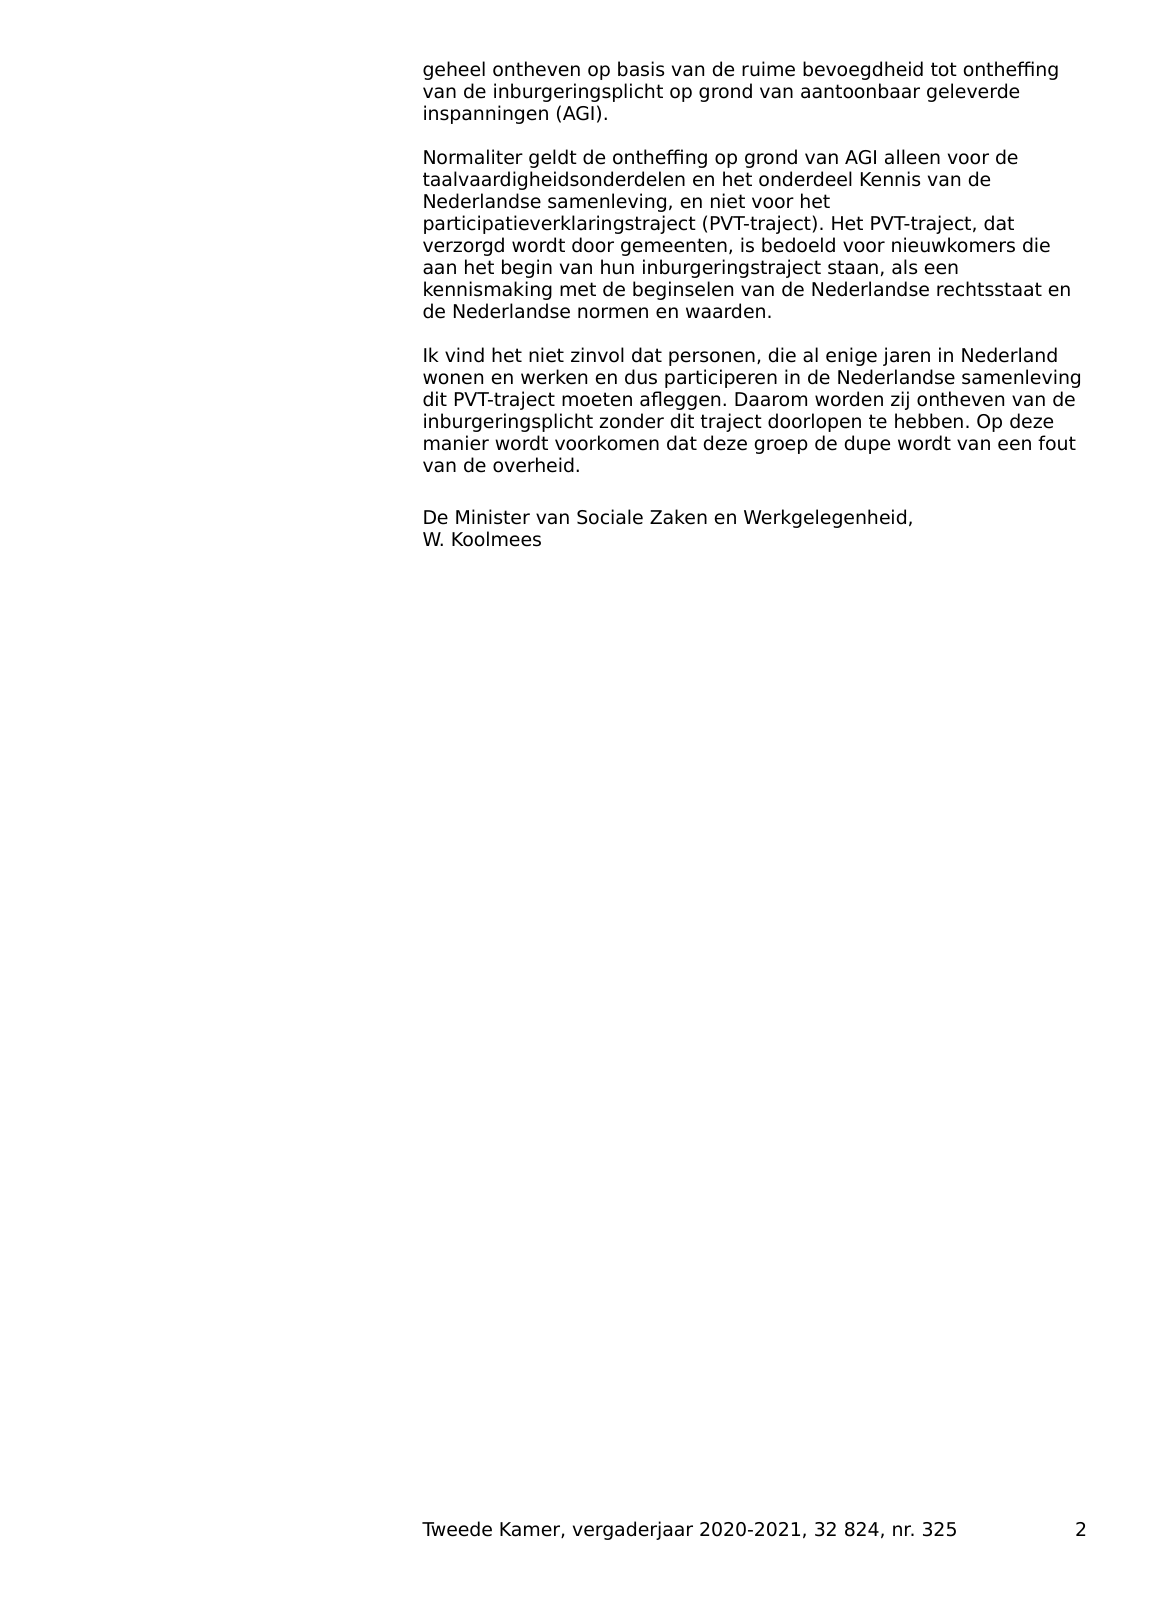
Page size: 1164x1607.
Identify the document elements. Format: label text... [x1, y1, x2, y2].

text Normaliter geldt de ontheffing op grond van AGI alleen voor de taalvaardigheidsonderdelen en het onderdeel Kennis van de Nederlandse samenleving, en niet voor het participatieverklaringstraject (PVT-traject). Het PVT-traject, dat verzorgd wordt door gemeenten, is bedoeld voor nieuwkomers die aan het begin van hun inburgeringstraject staan, als een kennismaking met de beginselen van de Nederlandse rechtsstaat en de Nederlandse normen en waarden. [422, 147, 1087, 323]
text geheel ontheven op basis van de ruime bevoegdheid tot ontheffing van de inburgeringsplicht op grond van aantoonbaar geleverde inspanningen (AGI). [422, 59, 1087, 125]
text De Minister van Sociale Zaken en Werkgelegenheid, W. Koolmees [422, 507, 1087, 551]
text Ik vind het niet zinvol dat personen, die al enige jaren in Nederland wonen en werken en dus participeren in de Nederlandse samenleving dit PVT-traject moeten afleggen. Daarom worden zij ontheven van de inburgeringsplicht zonder dit traject doorlopen te hebben. Op deze manier wordt voorkomen dat deze groep de dupe wordt van een fout van de overheid. [422, 345, 1087, 477]
